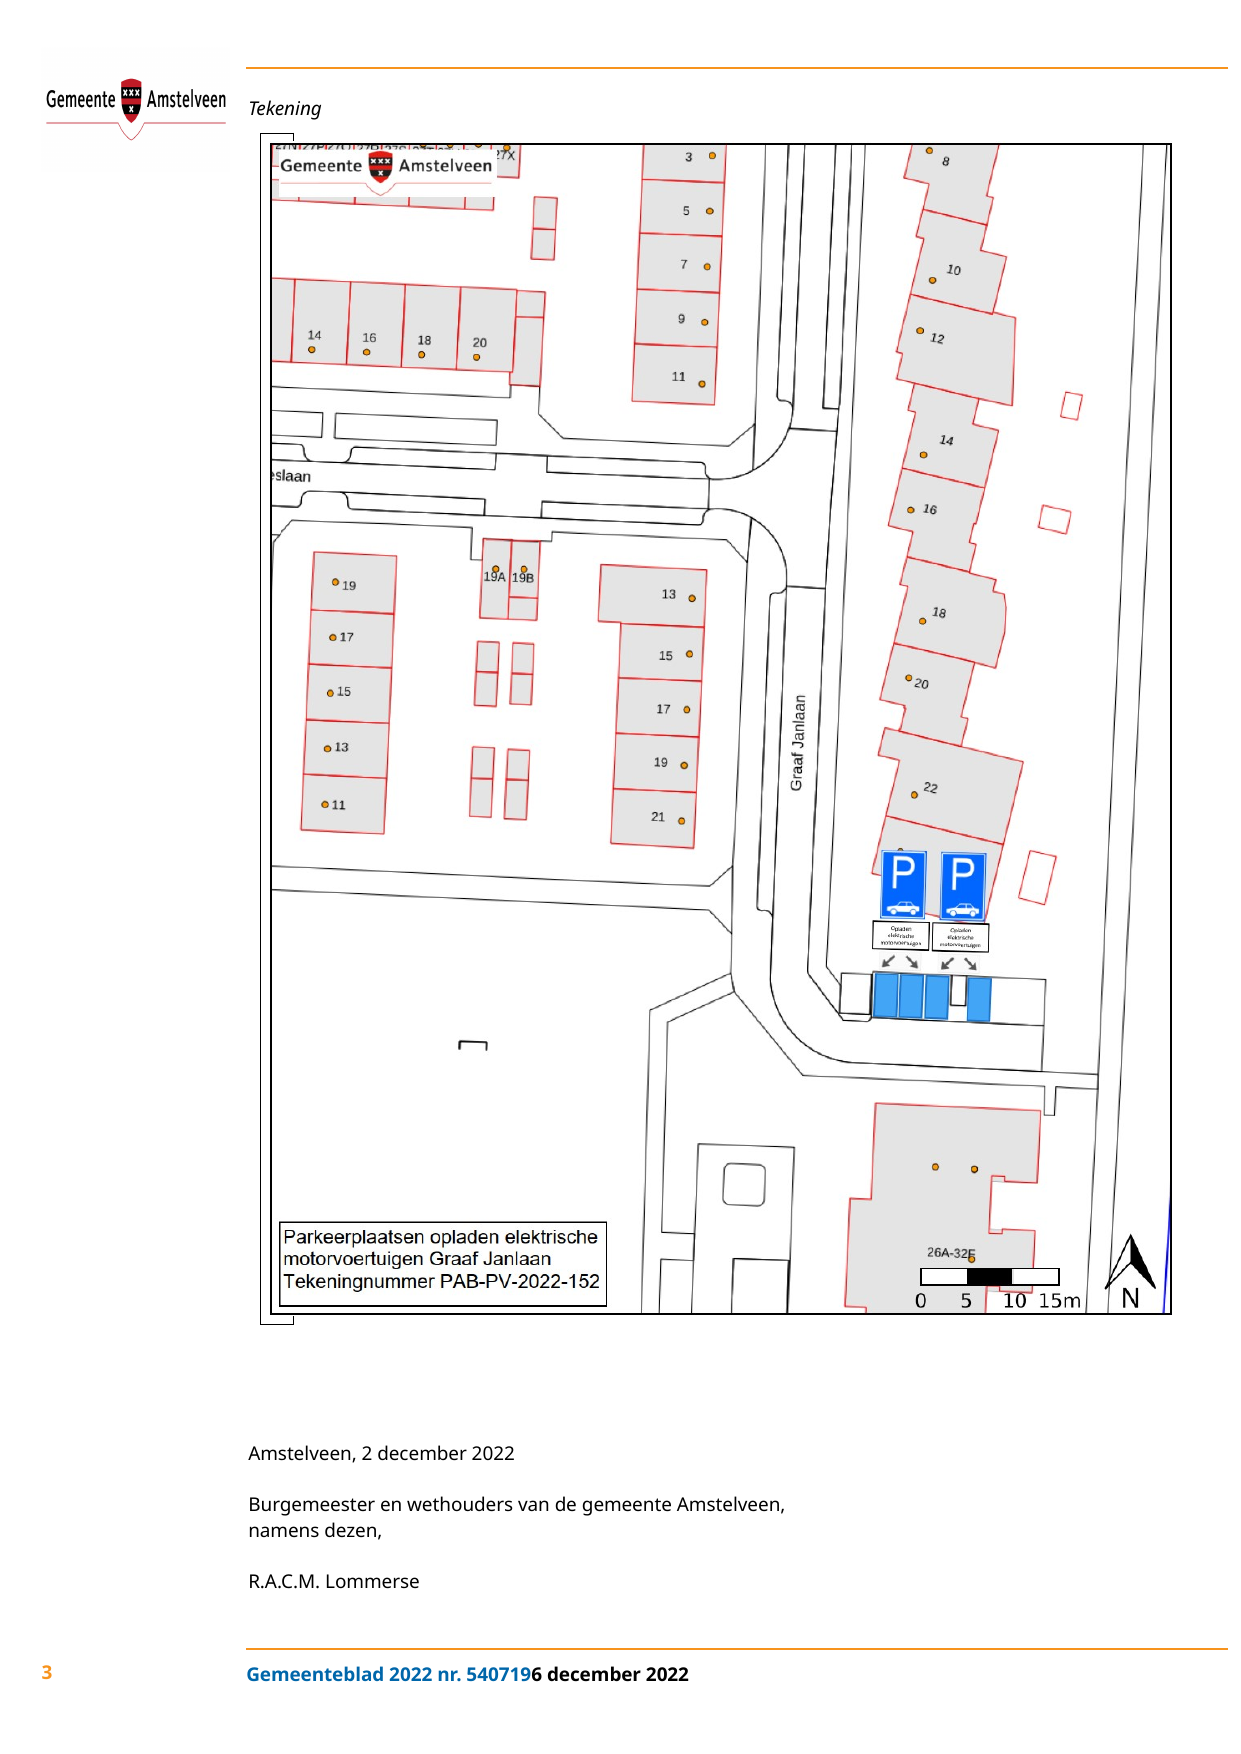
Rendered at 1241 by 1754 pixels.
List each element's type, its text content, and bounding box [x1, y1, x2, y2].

text R.A.C.M. Lommerse [248, 1569, 1152, 1594]
text namens dezen, [248, 1517, 1152, 1543]
text Burgemeester en wethouders van de gemeente Amstelveen, [248, 1492, 1152, 1517]
picture [41, 47, 231, 172]
text Amstelveen, 2 december 2022 [248, 1440, 1152, 1466]
text Tekening [248, 95, 1152, 121]
picture [268, 141, 1173, 1316]
